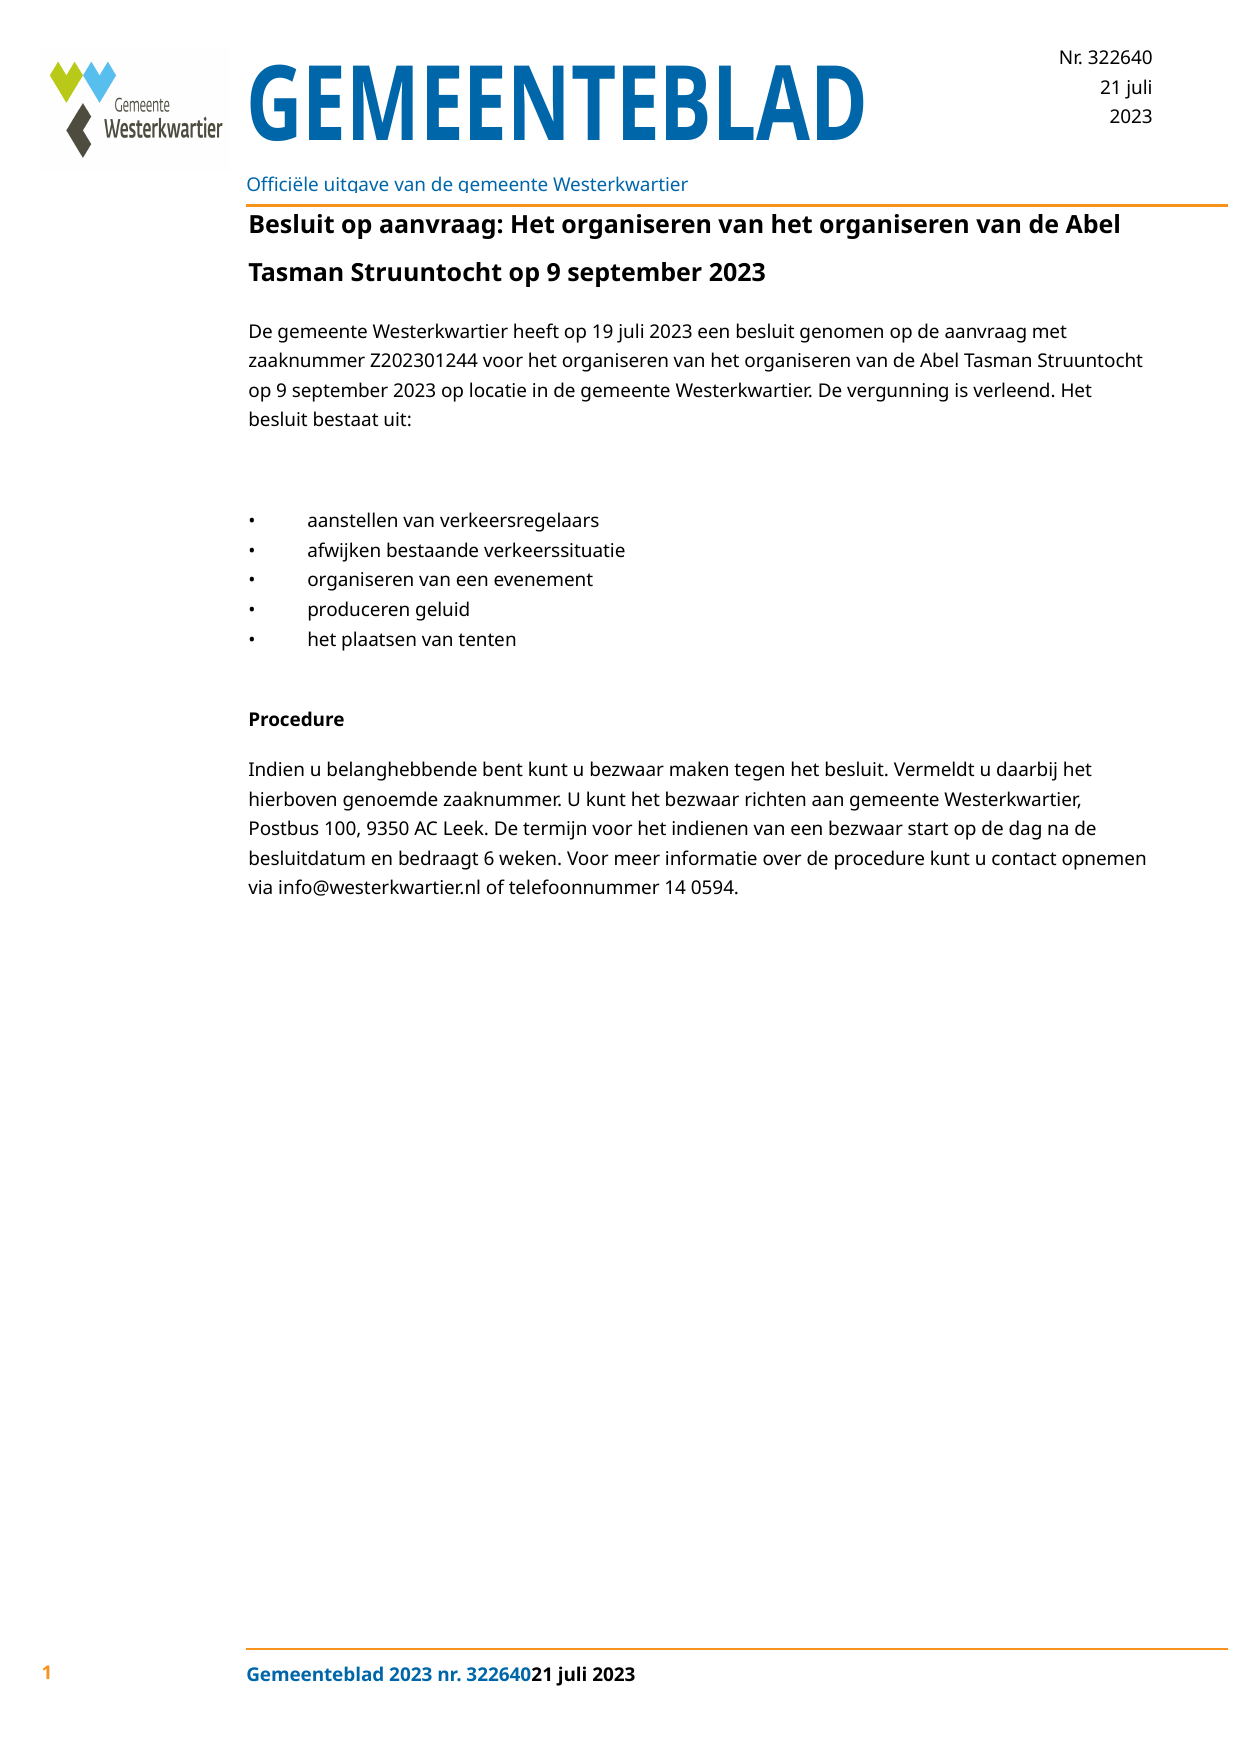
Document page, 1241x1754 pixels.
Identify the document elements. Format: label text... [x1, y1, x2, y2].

list het plaatsen van tenten [248, 626, 1152, 652]
text Indien u belanghebbende bent kunt u bezwaar maken tegen het besluit. Vermeldt u daarbij het hierboven genoemde zaaknummer. U kunt het bezwaar richten aan gemeente Westerkwartier, Postbus 100, 9350 AC Leek. De termijn voor het indienen van een bezwaar start op de dag na de besluitdatum en bedraagt 6 weken. Voor meer informatie over de procedure kunt u contact opnemen via info@westerkwartier.nl of telefoonnummer 14 0594. [248, 756, 1152, 900]
picture [41, 47, 231, 172]
text Besluit op aanvraag: Het organiseren van het organiseren van de Abel Tasman Struuntocht op 9 september 2023 [248, 207, 1152, 288]
text De gemeente Westerkwartier heeft op 19 juli 2023 een besluit genomen op de aanvraag met zaaknummer Z202301244 voor het organiseren van het organiseren van de Abel Tasman Struuntocht op 9 september 2023 op locatie in de gemeente Westerkwartier. De vergunning is verleend. Het besluit bestaat uit: [248, 318, 1152, 432]
text Procedure [248, 706, 1152, 732]
list organiseren van een evenement [248, 567, 1152, 592]
list produceren geluid [248, 596, 1152, 622]
list aanstellen van verkeersregelaars [248, 507, 1152, 533]
list afwijken bestaande verkeerssituatie [248, 537, 1152, 563]
